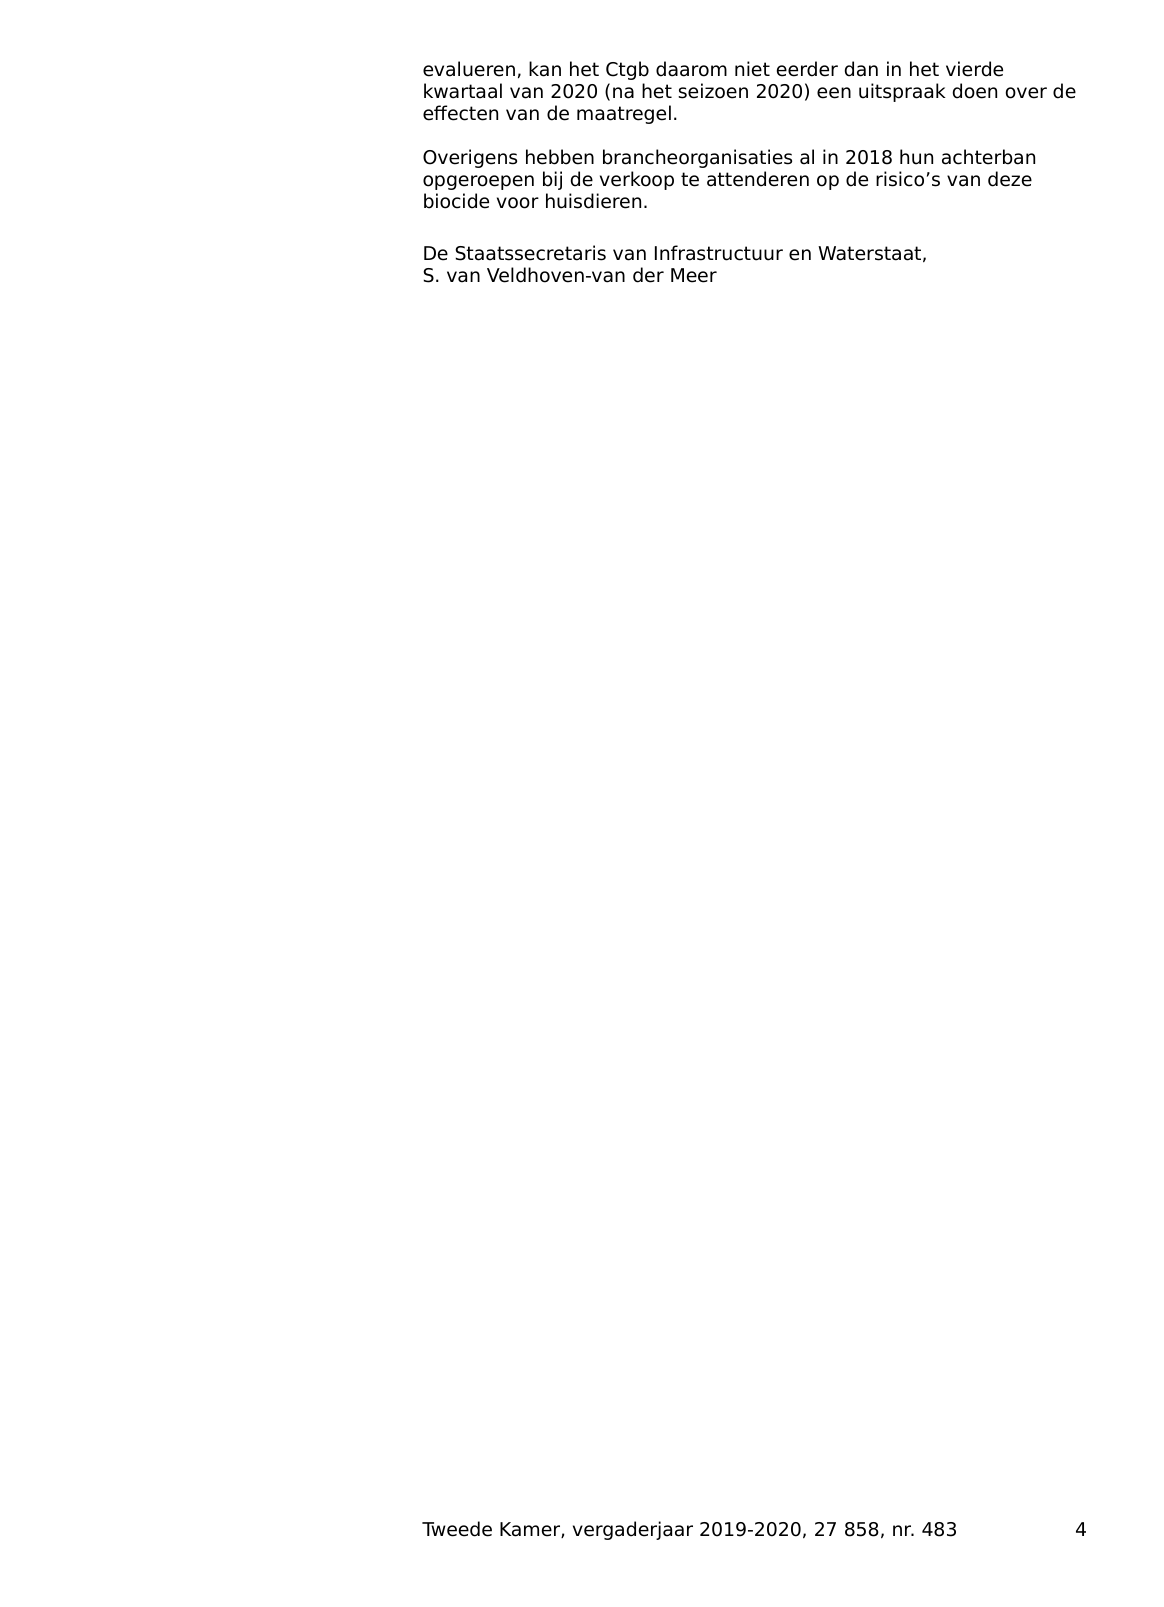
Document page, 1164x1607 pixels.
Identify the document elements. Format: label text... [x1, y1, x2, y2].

text Overigens hebben brancheorganisaties al in 2018 hun achterban opgeroepen bij de verkoop te attenderen op de risico’s van deze biocide voor huisdieren. [422, 147, 1087, 213]
text De Staatssecretaris van Infrastructuur en Waterstaat, S. van Veldhoven-van der Meer [422, 243, 1087, 287]
text evalueren, kan het Ctgb daarom niet eerder dan in het vierde kwartaal van 2020 (na het seizoen 2020) een uitspraak doen over de effecten van de maatregel. [422, 59, 1087, 125]
